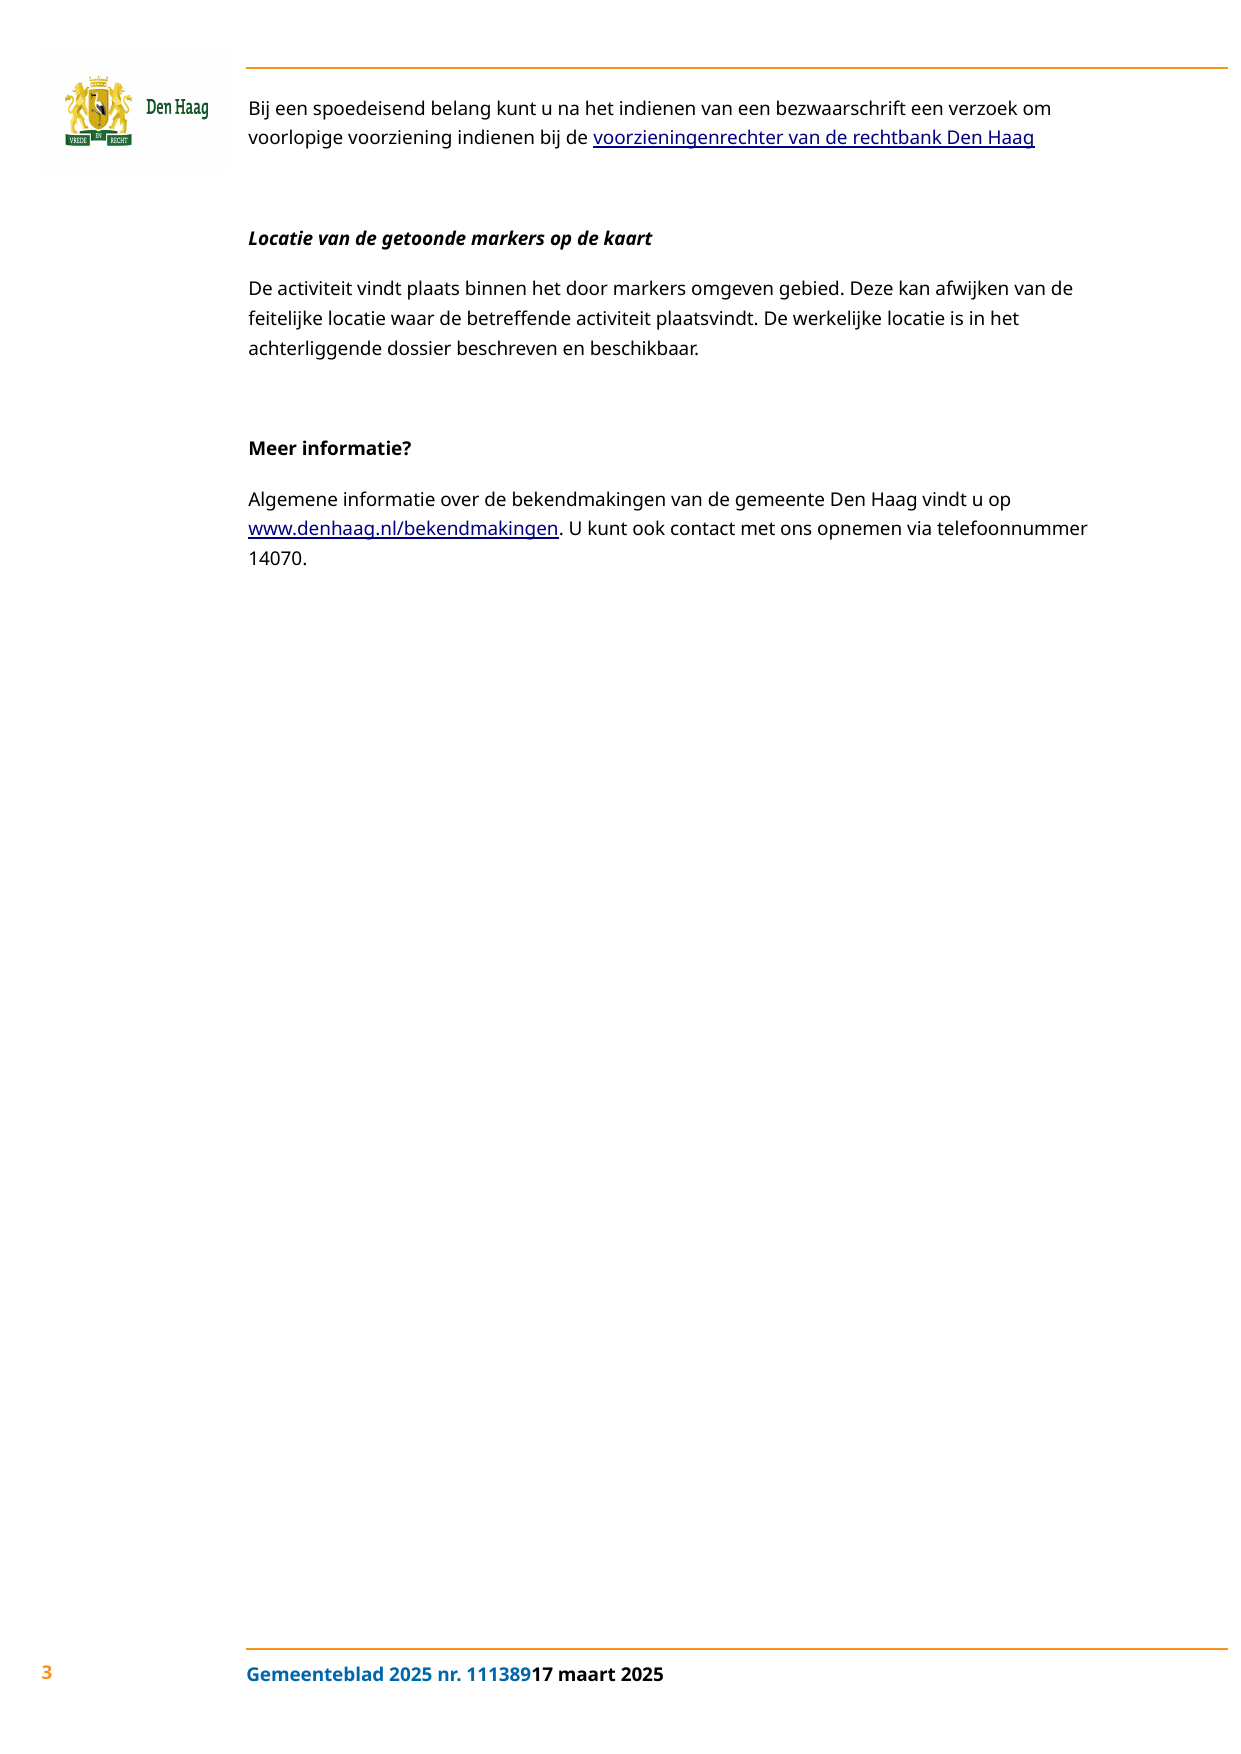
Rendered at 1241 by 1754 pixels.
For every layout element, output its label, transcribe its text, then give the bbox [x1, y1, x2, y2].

text Bij een spoedeisend belang kunt u na het indienen van een bezwaarschrift een verzoek om voorlopige voorziening indienen bij de voorzieningenrechter van de rechtbank Den Haag [248, 95, 1152, 150]
text Meer informatie? [248, 436, 1152, 461]
text De activiteit vindt plaats binnen het door markers omgeven gebied. Deze kan afwijken van de feitelijke locatie waar de betreffende activiteit plaatsvindt. De werkelijke locatie is in het achterliggende dossier beschreven en beschikbaar. [248, 276, 1152, 361]
text Locatie van de getoonde markers op de kaart [248, 225, 1152, 251]
picture [41, 47, 231, 172]
text Algemene informatie over de bekendmakingen van de gemeente Den Haag vindt u op www.denhaag.nl/bekendmakingen. U kunt ook contact met ons opnemen via telefoonnummer 14070. [248, 486, 1152, 571]
